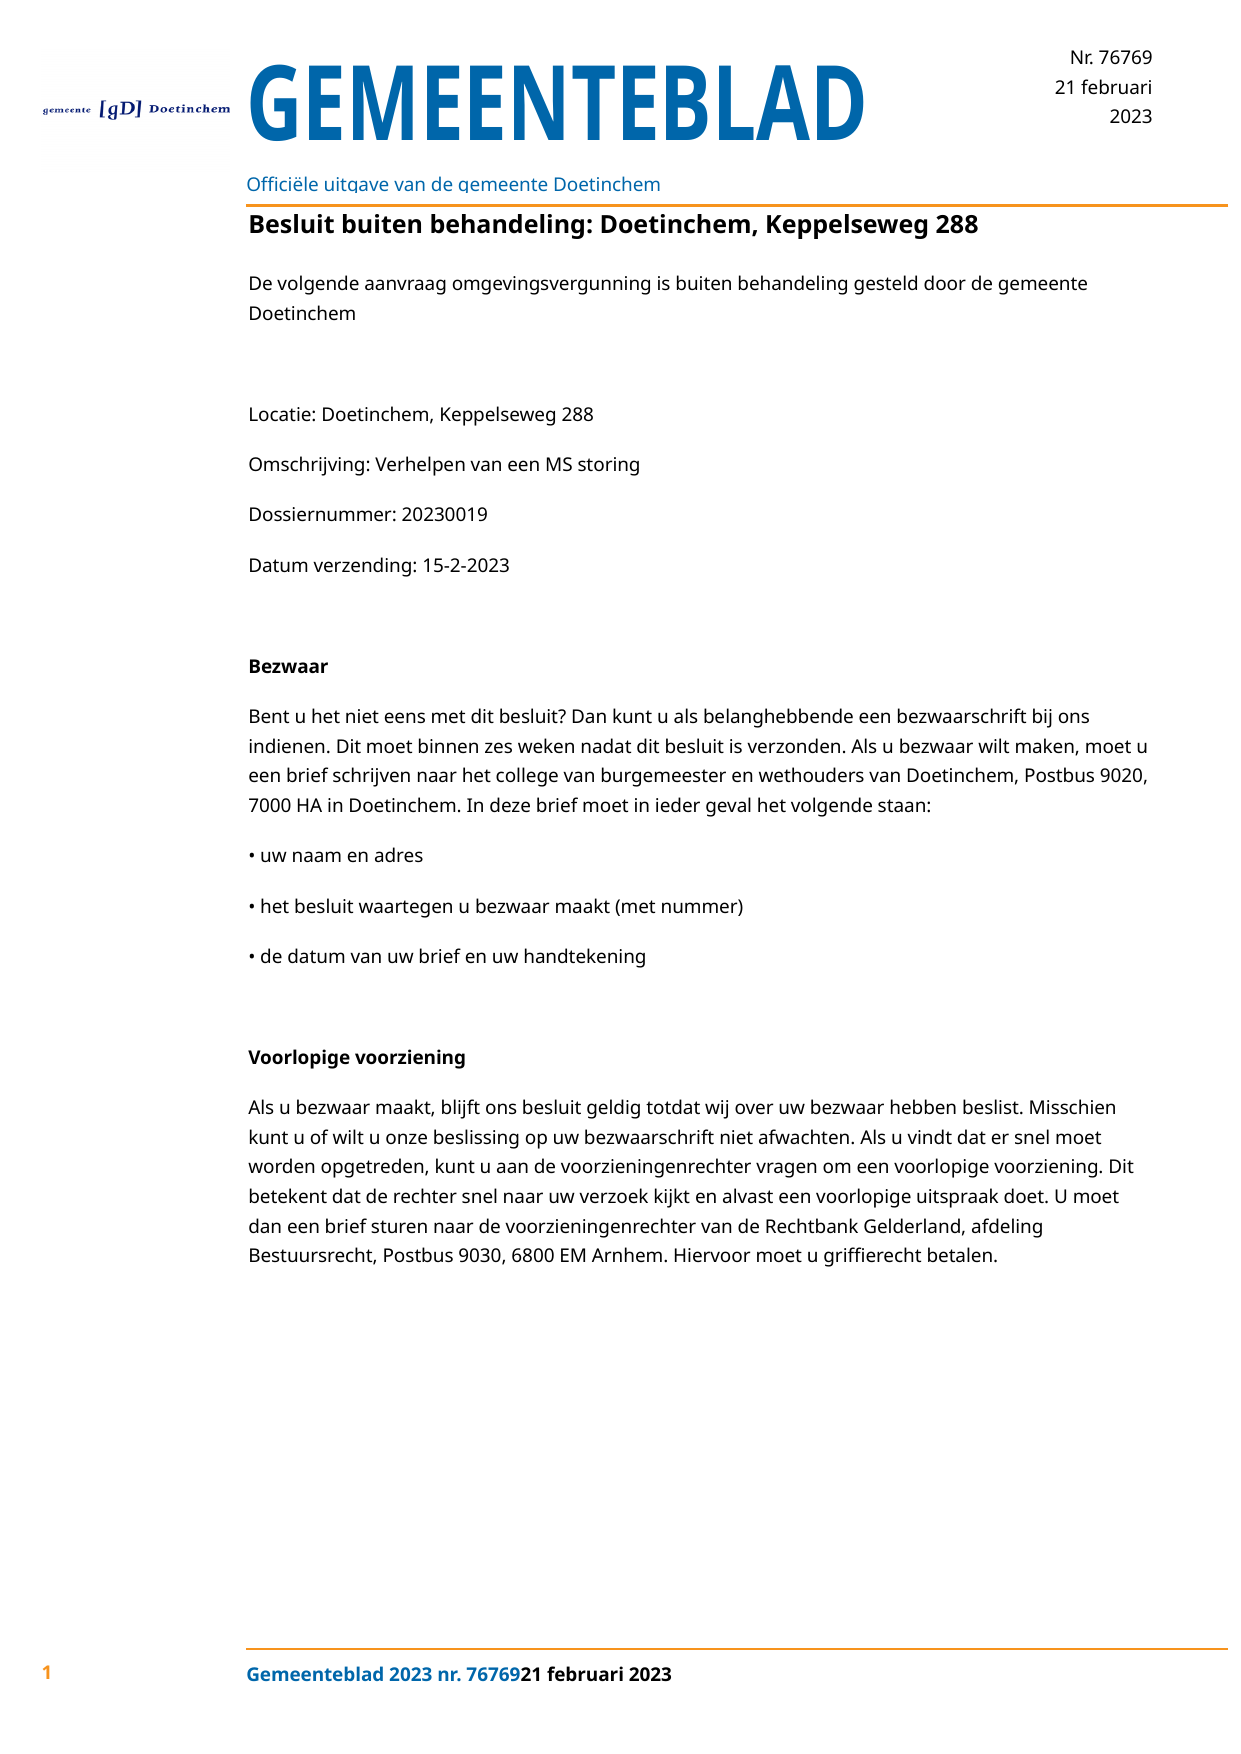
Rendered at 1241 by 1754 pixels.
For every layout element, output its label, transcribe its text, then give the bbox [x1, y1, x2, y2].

picture [41, 47, 231, 172]
text Besluit buiten behandeling: Doetinchem, Keppelseweg 288 [248, 207, 1152, 241]
text • het besluit waartegen u bezwaar maakt (met nummer) [248, 893, 1152, 918]
text De volgende aanvraag omgevingsvergunning is buiten behandeling gesteld door de gemeente Doetinchem [248, 270, 1152, 326]
text • de datum van uw brief en uw handtekening [248, 943, 1152, 969]
text Bent u het niet eens met dit besluit? Dan kunt u als belanghebbende een bezwaarschrift bij ons indienen. Dit moet binnen zes weken nadat dit besluit is verzonden. Als u bezwaar wilt maken, moet u een brief schrijven naar het college van burgemeester en wethouders van Doetinchem, Postbus 9020, 7000 HA in Doetinchem. In deze brief moet in ieder geval het volgende staan: [248, 703, 1152, 818]
text Locatie: Doetinchem, Keppelseweg 288 [248, 401, 1152, 426]
text Als u bezwaar maakt, blijft ons besluit geldig totdat wij over uw bezwaar hebben beslist. Misschien kunt u of wilt u onze beslissing op uw bezwaarschrift niet afwachten. Als u vindt dat er snel moet worden opgetreden, kunt u aan de voorzieningenrechter vragen om een voorlopige voorziening. Dit betekent dat de rechter snel naar uw verzoek kijkt en alvast een voorlopige uitspraak doet. U moet dan een brief sturen naar de voorzieningenrechter van de Rechtbank Gelderland, afdeling Bestuursrecht, Postbus 9030, 6800 EM Arnhem. Hiervoor moet u griffierecht betalen. [248, 1094, 1152, 1268]
text Dossiernummer: 20230019 [248, 502, 1152, 527]
text Omschrijving: Verhelpen van een MS storing [248, 451, 1152, 477]
text Bezwaar [248, 653, 1152, 678]
text Datum verzending: 15-2-2023 [248, 552, 1152, 578]
text Voorlopige voorziening [248, 1044, 1152, 1070]
text • uw naam en adres [248, 842, 1152, 868]
